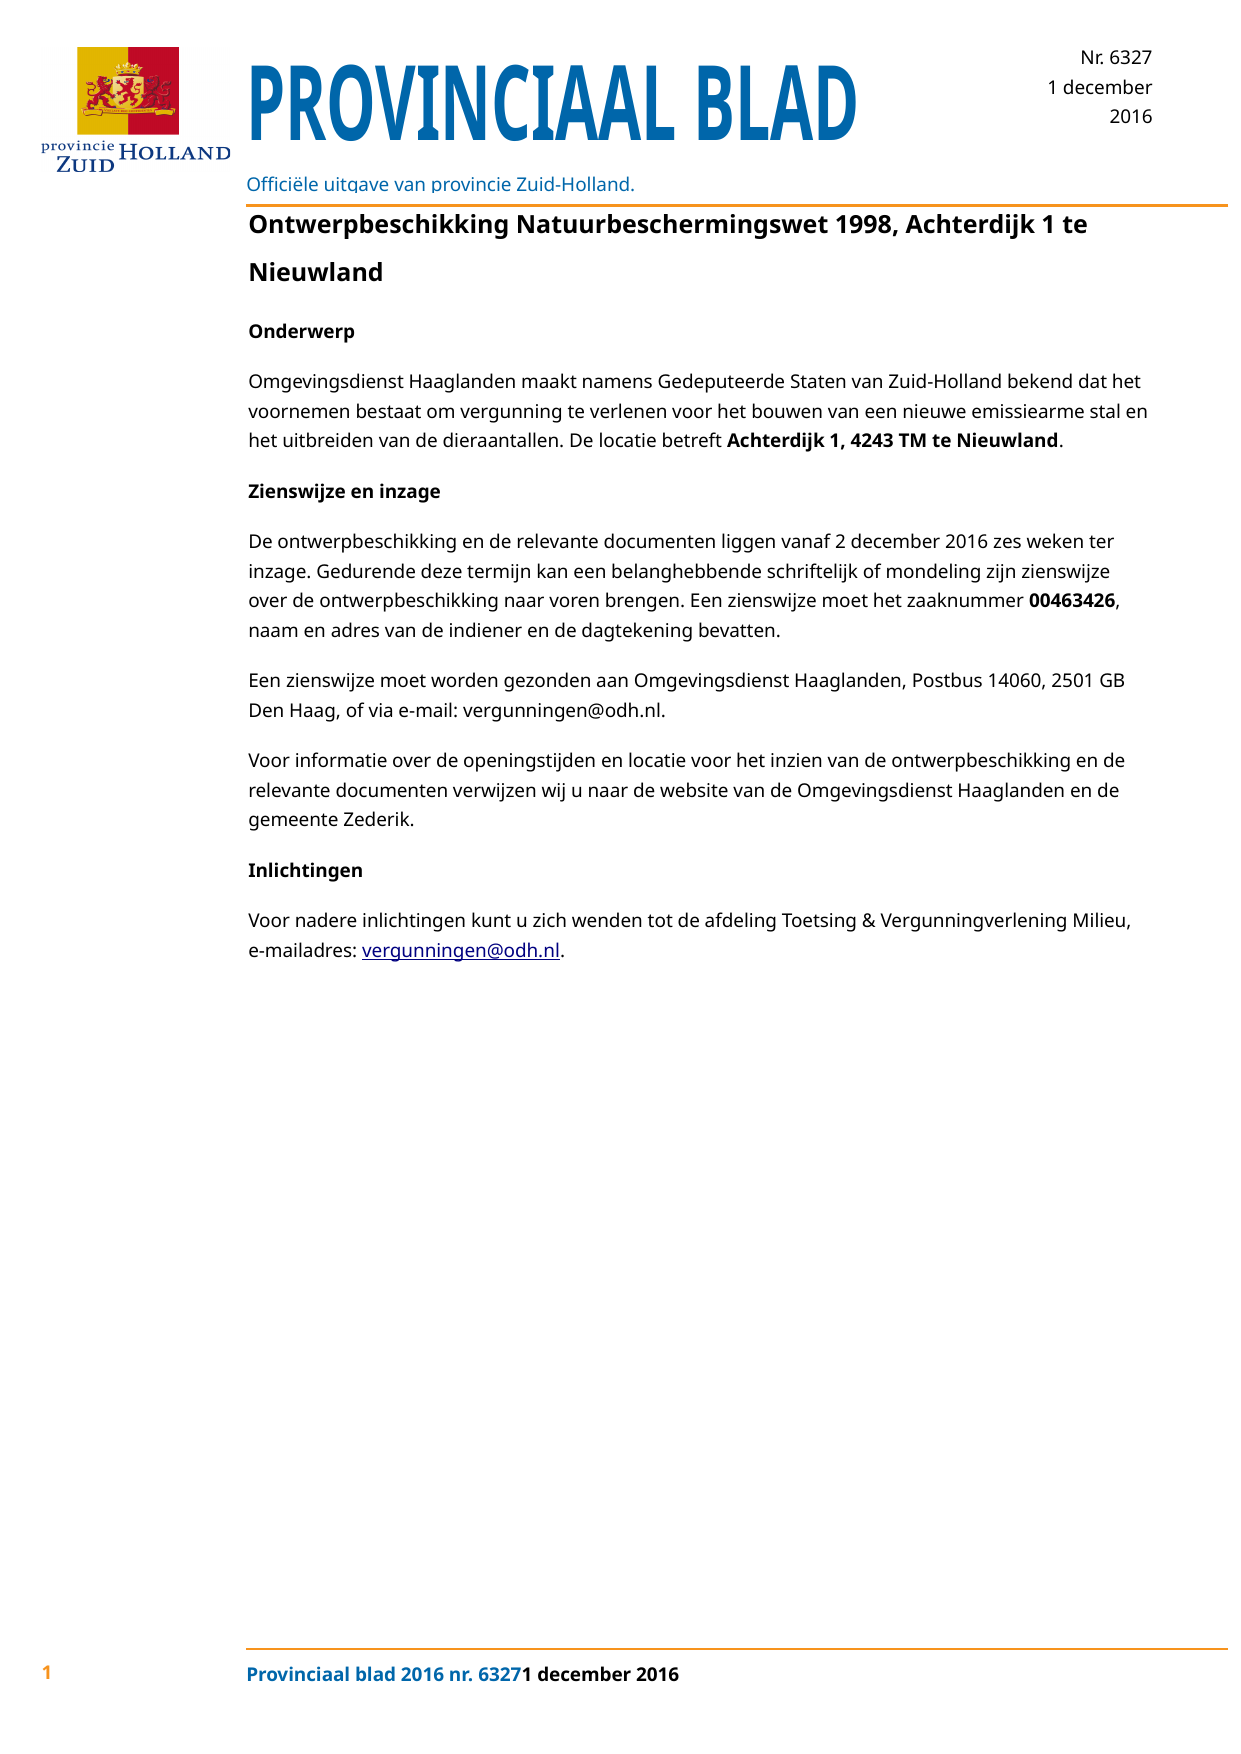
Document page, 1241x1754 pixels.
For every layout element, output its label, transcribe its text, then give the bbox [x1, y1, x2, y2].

text Ontwerpbeschikking Natuurbeschermingswet 1998, Achterdijk 1 te Nieuwland [248, 207, 1152, 288]
text Onderwerp [248, 318, 1152, 344]
text Zienswijze en inzage [248, 478, 1152, 504]
picture [41, 47, 231, 172]
text Omgevingsdienst Haaglanden maakt namens Gedeputeerde Staten van Zuid-Holland bekend dat het voornemen bestaat om vergunning te verlenen voor het bouwen van een nieuwe emissiearme stal en het uitbreiden van de dieraantallen. De locatie betreft Achterdijk 1, 4243 TM te Nieuwland. [248, 368, 1152, 453]
text Voor nadere inlichtingen kunt u zich wenden tot de afdeling Toetsing & Vergunningverlening Milieu, e-mailadres: vergunningen@odh.nl. [248, 907, 1152, 963]
text Inlichtingen [248, 857, 1152, 883]
text Een zienswijze moet worden gezonden aan Omgevingsdienst Haaglanden, Postbus 14060, 2501 GB Den Haag, of via e-mail: vergunningen@odh.nl. [248, 667, 1152, 723]
text Voor informatie over de openingstijden en locatie voor het inzien van de ontwerpbeschikking en de relevante documenten verwijzen wij u naar de website van de Omgevingsdienst Haaglanden en de gemeente Zederik. [248, 747, 1152, 832]
text De ontwerpbeschikking en de relevante documenten liggen vanaf 2 december 2016 zes weken ter inzage. Gedurende deze termijn kan een belanghebbende schriftelijk of mondeling zijn zienswijze over de ontwerpbeschikking naar voren brengen. Een zienswijze moet het zaaknummer 00463426, naam en adres van de indiener en de dagtekening bevatten. [248, 528, 1152, 643]
